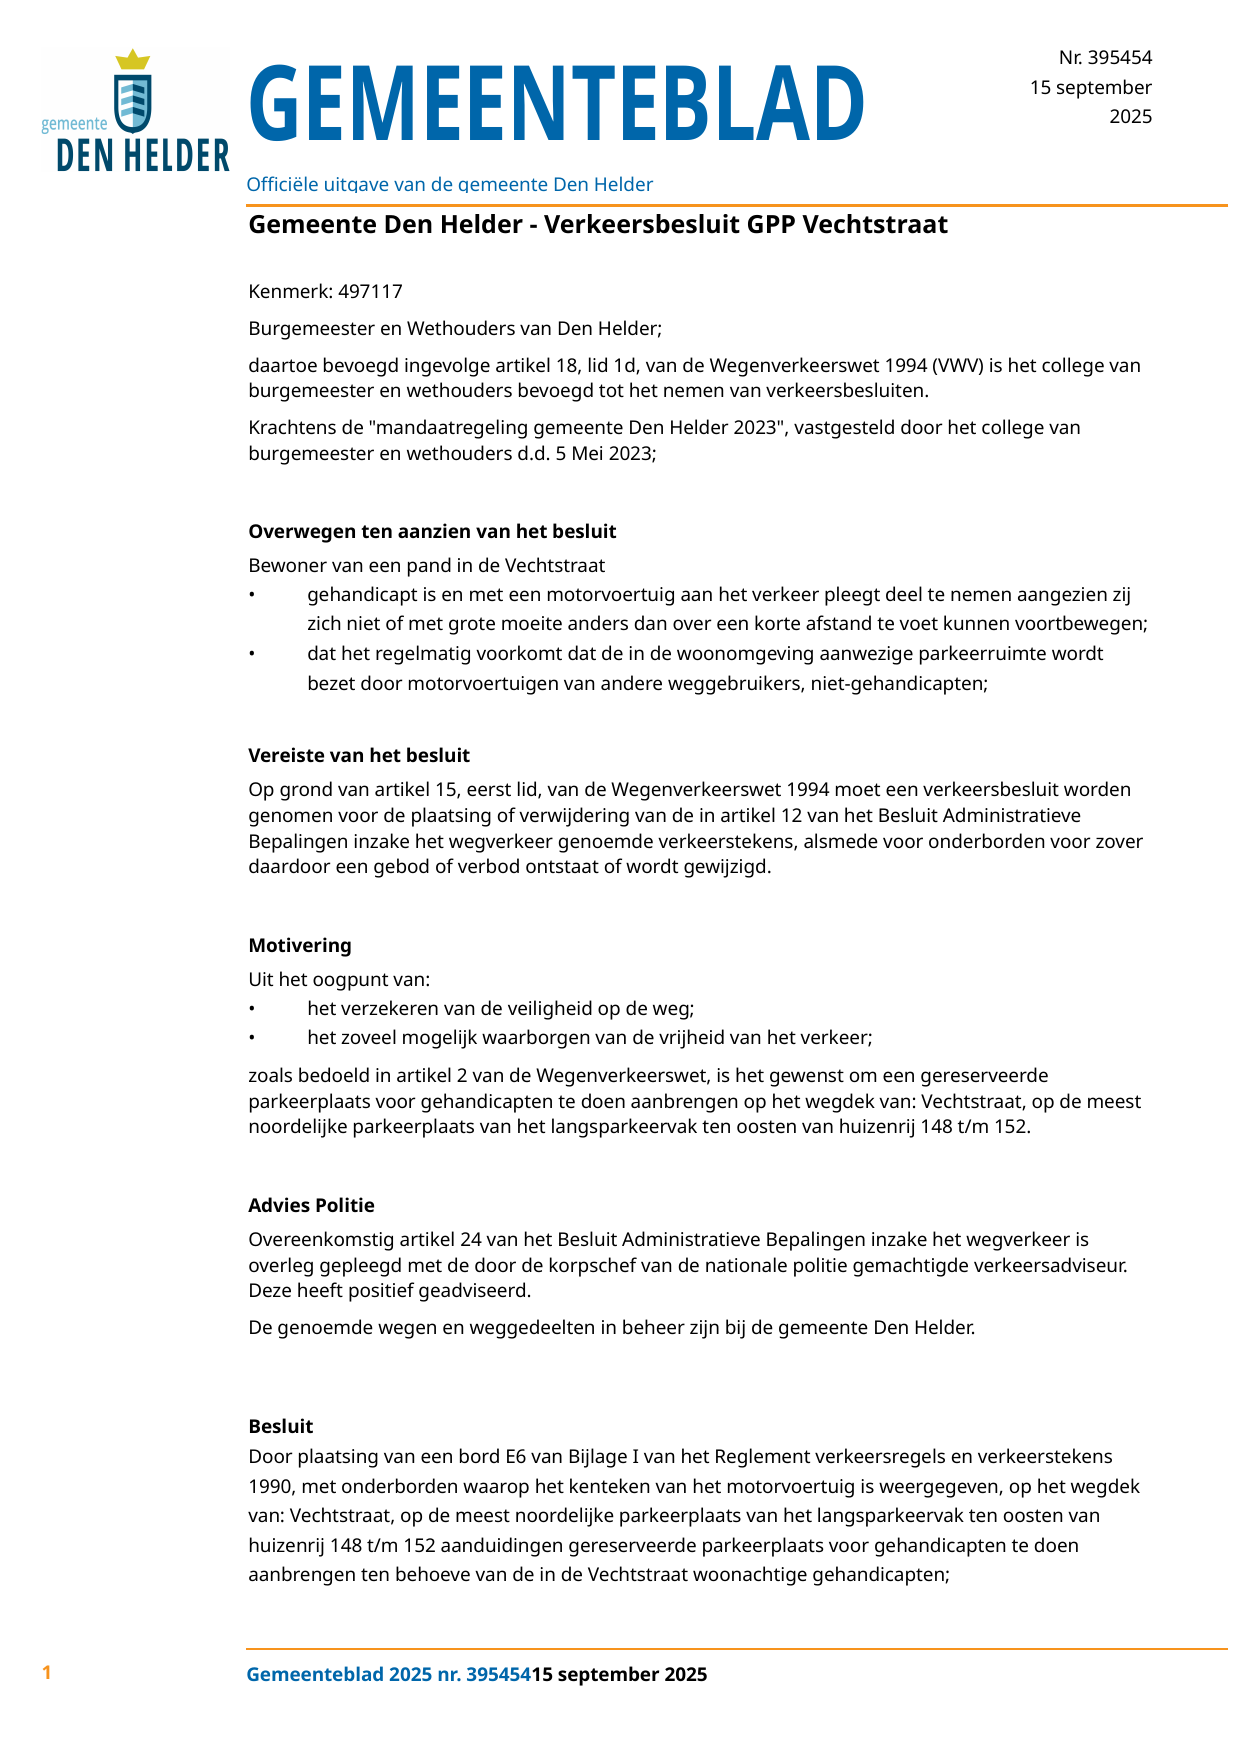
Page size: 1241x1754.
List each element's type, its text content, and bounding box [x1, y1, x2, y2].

text Besluit [248, 1414, 1152, 1439]
picture [130, 157, 135, 172]
picture [220, 160, 224, 172]
text Gemeente Den Helder - Verkeersbesluit GPP Vechtstraat [248, 207, 1152, 241]
text Burgemeester en Wethouders van Den Helder; [248, 315, 1152, 341]
text Bewoner van een pand in de Vechtstraat [248, 553, 1152, 578]
list het zoveel mogelijk waarborgen van de vrijheid van het verkeer; [248, 1024, 1152, 1050]
text Advies Politie [248, 1192, 1152, 1218]
picture [100, 154, 106, 172]
picture [41, 47, 231, 172]
text Krachtens de "mandaatregeling gemeente Den Helder 2023", vastgesteld door het college van burgemeester en wethouders d.d. 5 Mei 2023; [248, 414, 1152, 466]
picture [182, 144, 187, 165]
list het verzekeren van de veiligheid op de weg; [248, 995, 1152, 1020]
text Op grond van artikel 15, eerst lid, van de Wegenverkeerswet 1994 moet een verkeersbesluit worden genomen voor de plaatsing of verwijdering van de in artikel 12 van het Besluit Administratieve Bepalingen inzake het wegverkeer genoemde verkeerstekens, alsmede voor onderborden voor zover daardoor een gebod of verbod ontstaat of wordt gewijzigd. [248, 777, 1152, 879]
text Motivering [248, 932, 1152, 958]
text Uit het oogpunt van: [248, 966, 1152, 992]
list gehandicapt is en met een motorvoertuig aan het verkeer pleegt deel te nemen aangezien zij zich niet of met grote moeite anders dan over een korte afstand te voet kunnen voortbewegen; [248, 581, 1152, 636]
text Door plaatsing van een bord E6 van Bijlage I van het Reglement verkeersregels en verkeerstekens 1990, met onderborden waarop het kenteken van het motorvoertuig is weergegeven, op het wegdek van: Vechtstraat, op de meest noordelijke parkeerplaats van het langsparkeervak ten oosten van huizenrij 148 t/m 152 aanduidingen gereserveerde parkeerplaats voor gehandicapten te doen aanbrengen ten behoeve van de in de Vechtstraat woonachtige gehandicapten; [248, 1443, 1152, 1587]
text zoals bedoeld in artikel 2 van de Wegenverkeerswet, is het gewenst om een gereserveerde parkeerplaats voor gehandicapten te doen aanbrengen op het wegdek van: Vechtstraat, op de meest noordelijke parkeerplaats van het langsparkeervak ten oosten van huizenrij 148 t/m 152. [248, 1062, 1152, 1139]
text daartoe bevoegd ingevolge artikel 18, lid 1d, van de Wegenverkeerswet 1994 (VWV) is het college van burgemeester en wethouders bevoegd tot het nemen van verkeersbesluiten. [248, 352, 1152, 403]
text Kenmerk: 497117 [248, 279, 1152, 304]
text Overwegen ten aanzien van het besluit [248, 519, 1152, 544]
text De genoemde wegen en weggedeelten in beheer zijn bij de gemeente Den Helder. [248, 1314, 1152, 1340]
text Overeenkomstig artikel 24 van het Besluit Administratieve Bepalingen inzake het wegverkeer is overleg gepleegd met de door de korpschef van de nationale politie gemachtigde verkeersadviseur. Deze heeft positief geadviseerd. [248, 1226, 1152, 1303]
text Vereiste van het besluit [248, 742, 1152, 768]
list dat het regelmatig voorkomt dat de in de woonomgeving aanwezige parkeerruimte wordt bezet door motorvoertuigen van andere weggebruikers, niet-gehandicapten; [248, 640, 1152, 696]
picture [63, 144, 68, 165]
